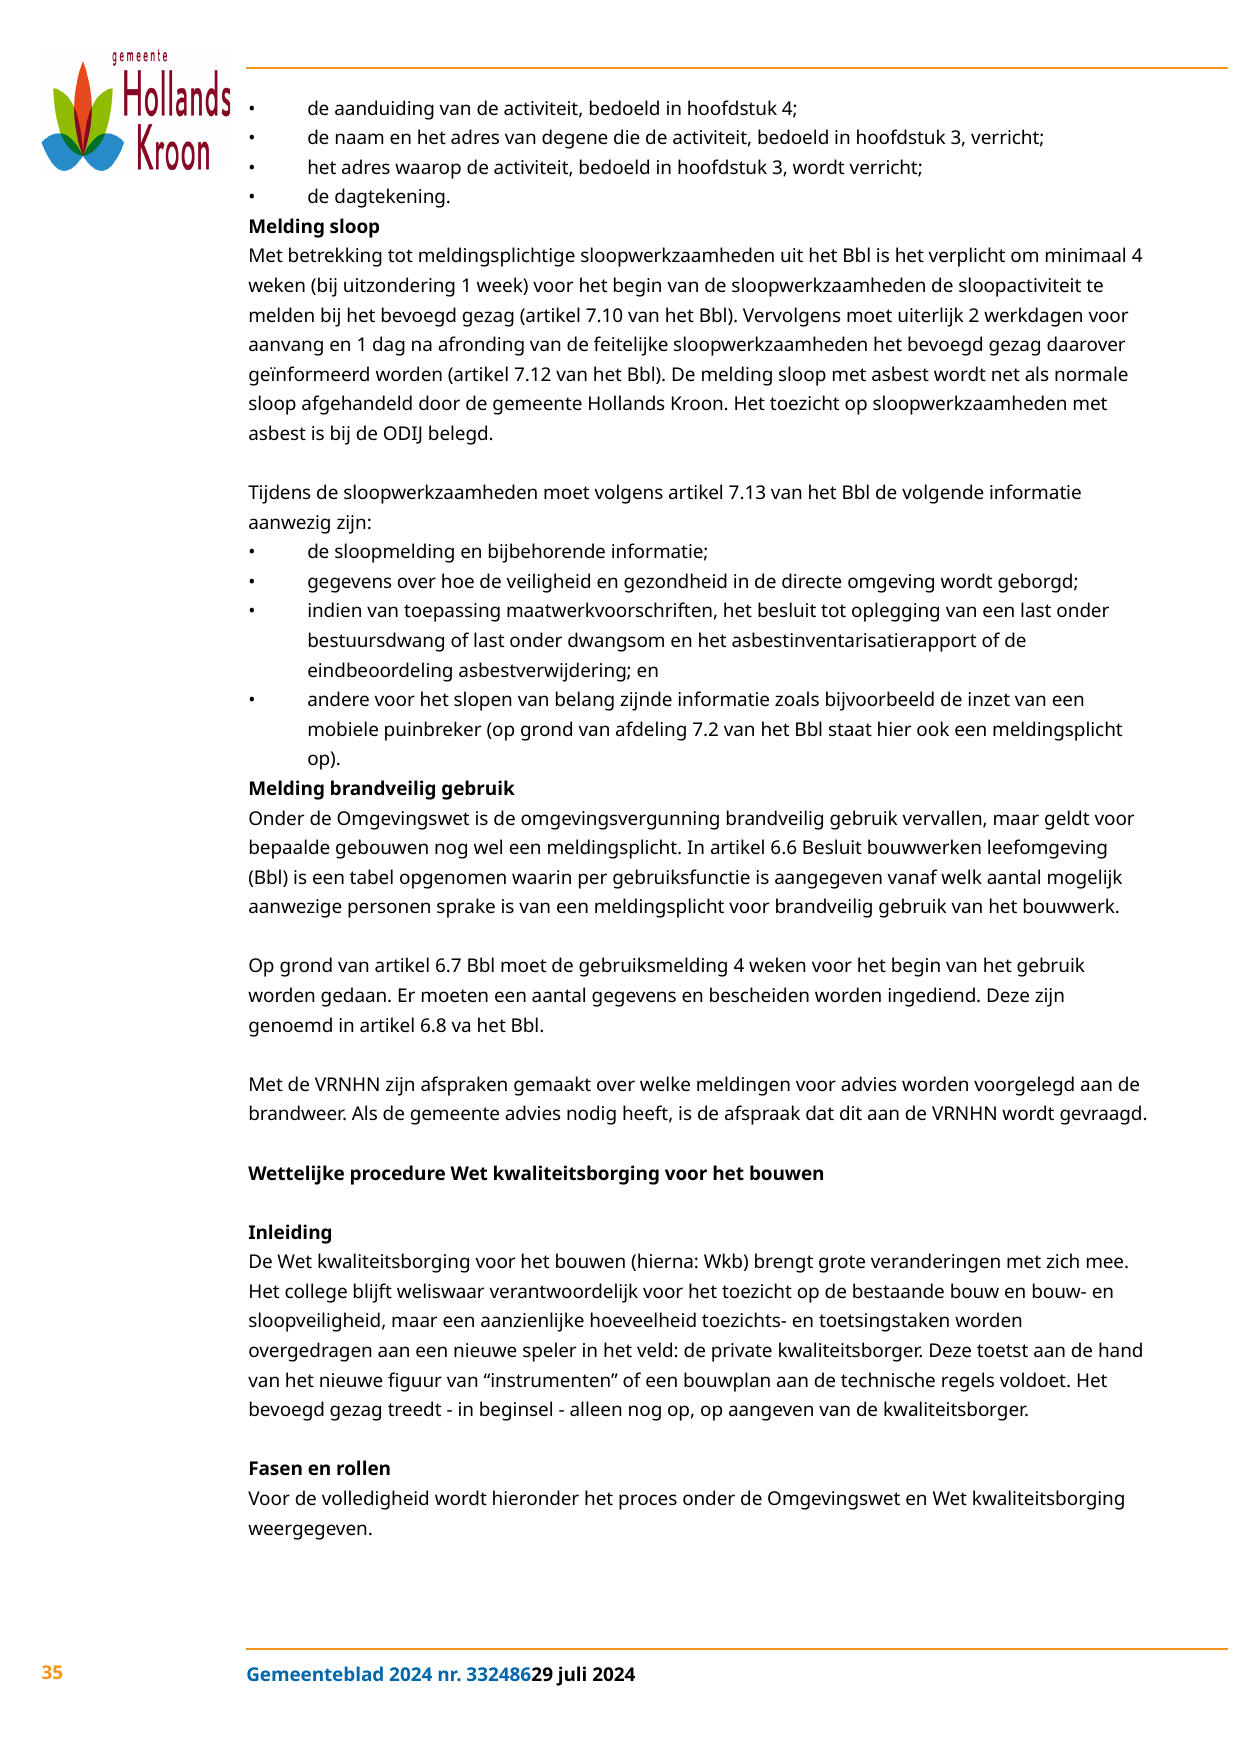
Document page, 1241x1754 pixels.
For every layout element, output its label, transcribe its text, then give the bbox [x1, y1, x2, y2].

text Fasen en rollen [248, 1456, 1152, 1481]
list de aanduiding van de activiteit, bedoeld in hoofdstuk 4; [248, 95, 1152, 121]
picture [41, 47, 231, 172]
text De Wet kwaliteitsborging voor het bouwen (hierna: Wkb) brengt grote veranderingen met zich mee. Het college blijft weliswaar verantwoordelijk voor het toezicht op de bestaande bouw en bouw- en sloopveiligheid, maar een aanzienlijke hoeveelheid toezichts- en toetsingstaken worden overgedragen aan een nieuwe speler in het veld: de private kwaliteitsborger. Deze toetst aan de hand van het nieuwe figuur van “instrumenten” of een bouwplan aan de technische regels voldoet. Het bevoegd gezag treedt - in beginsel - alleen nog op, op aangeven van de kwaliteitsborger. [248, 1248, 1152, 1422]
text Voor de volledigheid wordt hieronder het proces onder de Omgevingswet en Wet kwaliteitsborging weergegeven. [248, 1485, 1152, 1541]
list indien van toepassing maatwerkvoorschriften, het besluit tot oplegging van een last onder bestuursdwang of last onder dwangsom en het asbestinventarisatierapport of de eindbeoordeling asbestverwijdering; en [248, 598, 1152, 683]
text Tijdens de sloopwerkzaamheden moet volgens artikel 7.13 van het Bbl de volgende informatie aanwezig zijn: [248, 479, 1152, 535]
text Onder de Omgevingswet is de omgevingsvergunning brandveilig gebruik vervallen, maar geldt voor bepaalde gebouwen nog wel een meldingsplicht. In artikel 6.6 Besluit bouwwerken leefomgeving (Bbl) is een tabel opgenomen waarin per gebruiksfunctie is aangegeven vanaf welk aantal mogelijk aanwezige personen sprake is van een meldingsplicht voor brandveilig gebruik van het bouwwerk. [248, 805, 1152, 919]
list de dagtekening. [248, 183, 1152, 209]
list de sloopmelding en bijbehorende informatie; [248, 538, 1152, 564]
text Inleiding [248, 1219, 1152, 1245]
text Met betrekking tot meldingsplichtige sloopwerkzaamheden uit het Bbl is het verplicht om minimaal 4 weken (bij uitzondering 1 week) voor het begin van de sloopwerkzaamheden de sloopactiviteit te melden bij het bevoegd gezag (artikel 7.10 van het Bbl). Vervolgens moet uiterlijk 2 werkdagen voor aanvang en 1 dag na afronding van de feitelijke sloopwerkzaamheden het bevoegd gezag daarover geïnformeerd worden (artikel 7.12 van het Bbl). De melding sloop met asbest wordt net als normale sloop afgehandeld door de gemeente Hollands Kroon. Het toezicht op sloopwerkzaamheden met asbest is bij de ODIJ belegd. [248, 243, 1152, 446]
list andere voor het slopen van belang zijnde informatie zoals bijvoorbeeld de inzet van een mobiele puinbreker (op grond van afdeling 7.2 van het Bbl staat hier ook een meldingsplicht op). [248, 686, 1152, 771]
text Melding brandveilig gebruik [248, 775, 1152, 801]
text Wettelijke procedure Wet kwaliteitsborging voor het bouwen [248, 1160, 1152, 1186]
text Melding sloop [248, 213, 1152, 239]
text Met de VRNHN zijn afspraken gemaakt over welke meldingen voor advies worden voorgelegd aan de brandweer. Als de gemeente advies nodig heeft, is de afspraak dat dit aan de VRNHN wordt gevraagd. [248, 1071, 1152, 1126]
text Op grond van artikel 6.7 Bbl moet de gebruiksmelding 4 weken voor het begin van het gebruik worden gedaan. Er moeten een aantal gegevens en bescheiden worden ingediend. Deze zijn genoemd in artikel 6.8 va het Bbl. [248, 953, 1152, 1038]
list gegevens over hoe de veiligheid en gezondheid in de directe omgeving wordt geborgd; [248, 568, 1152, 594]
list de naam en het adres van degene die de activiteit, bedoeld in hoofdstuk 3, verricht; [248, 124, 1152, 150]
list het adres waarop de activiteit, bedoeld in hoofdstuk 3, wordt verricht; [248, 154, 1152, 180]
